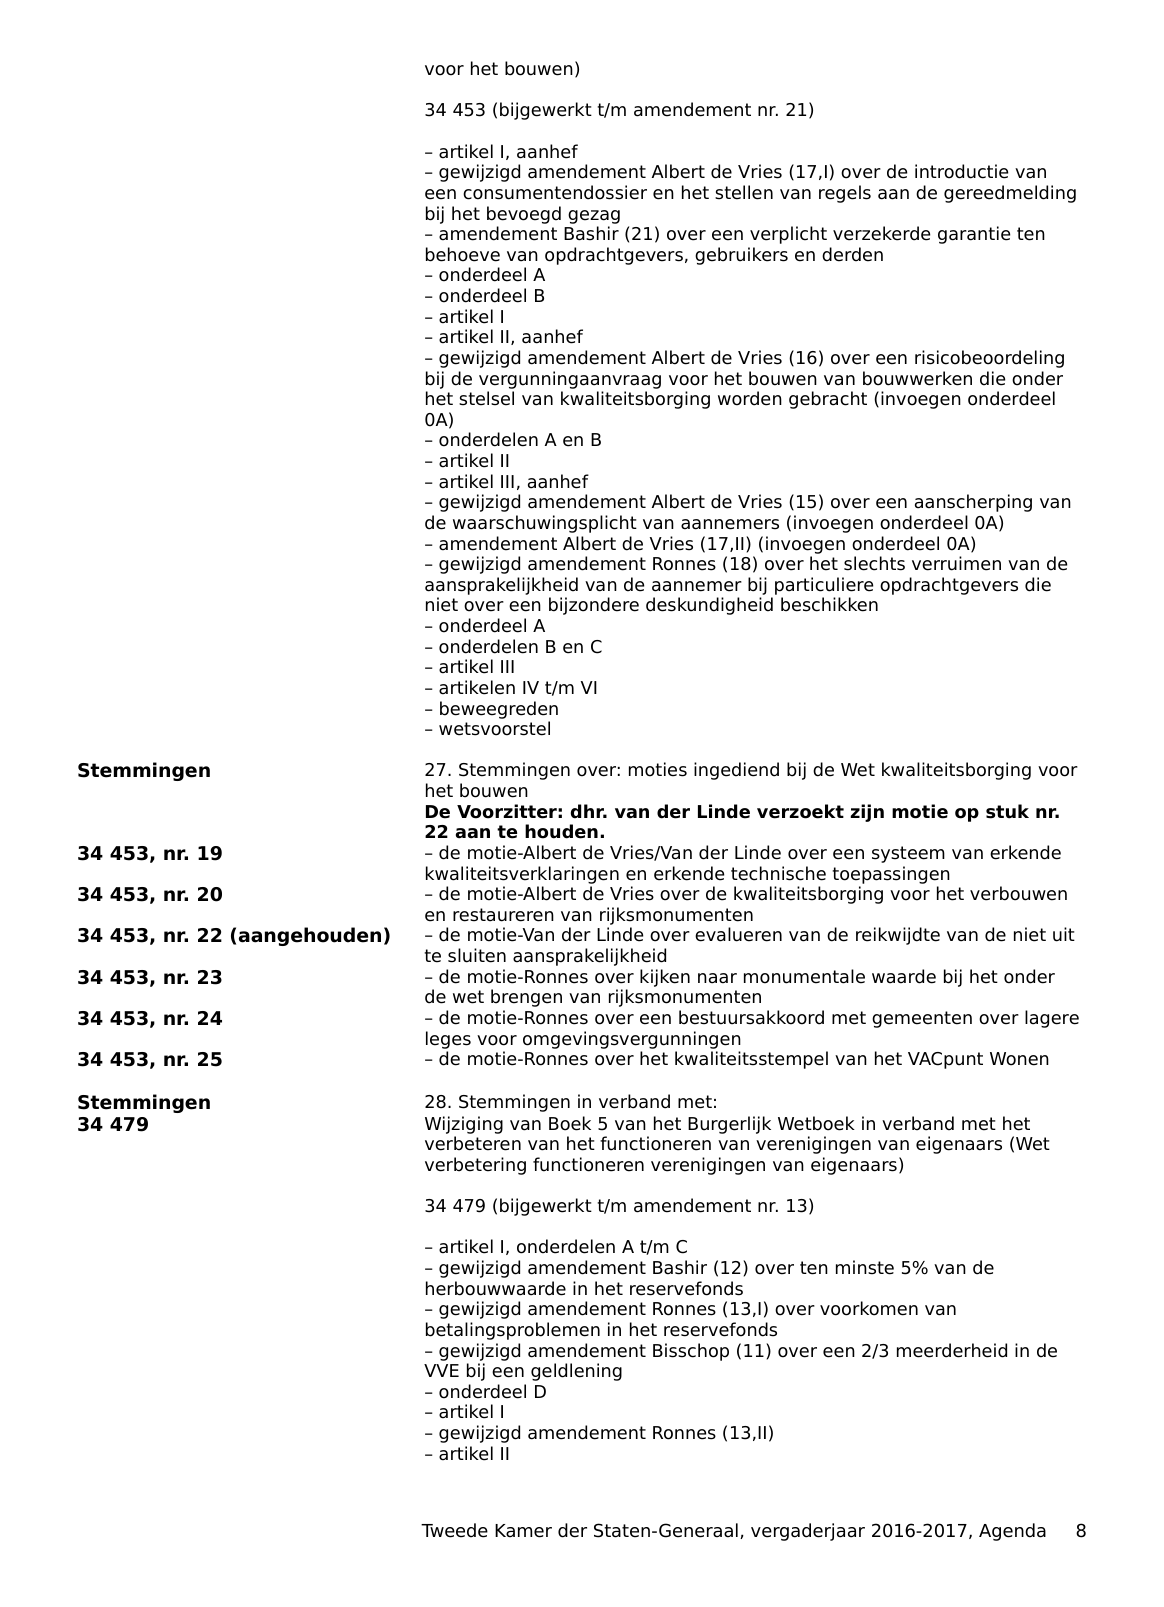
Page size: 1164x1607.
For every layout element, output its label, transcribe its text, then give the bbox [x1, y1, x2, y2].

table_cell [401, 1423, 418, 1444]
table_cell [401, 327, 418, 348]
table_cell [77, 348, 401, 430]
table_cell [77, 121, 401, 142]
table_cell – artikel II [418, 1444, 1087, 1464]
table_cell [401, 121, 418, 142]
table_cell [77, 224, 401, 265]
table_cell [401, 1217, 418, 1237]
table_cell [401, 534, 418, 554]
table_cell [77, 1238, 401, 1258]
table_cell – wetsvoorstel [418, 719, 1087, 740]
table_cell [77, 699, 401, 719]
table_cell [401, 1196, 418, 1217]
table_cell [418, 121, 1087, 142]
table_cell 34 453, nr. 22 (aangehouden) [77, 925, 401, 967]
table_cell [401, 802, 418, 843]
table_cell – onderdeel A [418, 616, 1087, 637]
table_cell [77, 451, 401, 472]
table_cell [418, 1176, 1087, 1196]
table_cell Wijziging van Boek 5 van het Burgerlijk Wetboek in verband met het verbeteren van het functioneren van verenigingen van eigenaars (Wet verbetering functioneren verenigingen van eigenaars) [418, 1114, 1087, 1176]
table_cell [401, 1403, 418, 1423]
table_cell De Voorzitter: dhr. van der Linde verzoekt zijn motie op stuk nr. 22 aan te houden. [418, 802, 1087, 843]
table_cell [77, 142, 401, 162]
table_cell [401, 884, 418, 925]
table_cell – onderdeel D [418, 1382, 1087, 1402]
table_cell 34 453, nr. 19 [77, 843, 401, 884]
table_cell [401, 1382, 418, 1402]
table_cell [418, 1071, 1087, 1092]
table_cell [77, 1444, 401, 1464]
table_cell [401, 80, 418, 100]
table_cell – gewijzigd amendement Bisschop (11) over een 2/3 meerderheid in de VVE bij een geldlening [418, 1341, 1087, 1382]
table_cell [77, 430, 401, 451]
table_cell – de motie-Albert de Vries over de kwaliteitsborging voor het verbouwen en restaureren van rijksmonumenten [418, 884, 1087, 925]
table_cell [77, 1217, 401, 1237]
table_cell 34 453, nr. 25 [77, 1049, 401, 1071]
table_cell [77, 554, 401, 616]
table_cell [401, 472, 418, 492]
table_cell 34 453, nr. 23 [77, 967, 401, 1008]
table_cell [77, 327, 401, 348]
table_cell 34 453 (bijgewerkt t/m amendement nr. 21) [418, 100, 1087, 121]
table_cell [401, 286, 418, 307]
table_cell [401, 1008, 418, 1049]
table_cell – de motie-Van der Linde over evalueren van de reikwijdte van de niet uit te sluiten aansprakelijkheid [418, 925, 1087, 967]
table_cell – de motie-Ronnes over een bestuursakkoord met gemeenten over lagere leges voor omgevingsvergunningen [418, 1008, 1087, 1049]
table_cell [77, 1382, 401, 1402]
table_cell [401, 142, 418, 162]
table_cell – de motie-Ronnes over het kwaliteitsstempel van het VACpunt Wonen [418, 1049, 1087, 1071]
table_cell [418, 80, 1087, 100]
table_cell [77, 286, 401, 307]
table_cell [401, 925, 418, 967]
table_cell [77, 472, 401, 492]
table_cell [77, 100, 401, 121]
table_cell 34 479 [77, 1114, 401, 1176]
table_cell [401, 719, 418, 740]
table_cell [401, 967, 418, 1008]
table_cell – artikel II, aanhef [418, 327, 1087, 348]
table_cell [418, 740, 1087, 760]
table_cell – onderdelen A en B [418, 430, 1087, 451]
table_cell [401, 1258, 418, 1299]
table_cell [77, 1071, 401, 1092]
table_cell Stemmingen [77, 1092, 401, 1114]
table_cell [401, 1092, 418, 1114]
table_cell [401, 637, 418, 657]
table_cell – de motie-Albert de Vries/Van der Linde over een systeem van erkende kwaliteitsverklaringen en erkende technische toepassingen [418, 843, 1087, 884]
table_cell – amendement Bashir (21) over een verplicht verzekerde garantie ten behoeve van opdrachtgevers, gebruikers en derden [418, 224, 1087, 265]
table_cell [77, 1403, 401, 1423]
table_cell voor het bouwen) [418, 59, 1087, 80]
table_cell – artikel I, onderdelen A t/m C [418, 1238, 1087, 1258]
table_cell [77, 492, 401, 533]
table_cell – gewijzigd amendement Albert de Vries (16) over een risicobeoordeling bij de vergunningaanvraag voor het bouwen van bouwwerken die onder het stelsel van kwaliteitsborging worden gebracht (invoegen onderdeel 0A) [418, 348, 1087, 430]
table_cell – gewijzigd amendement Bashir (12) over ten minste 5% van de herbouwwaarde in het reservefonds [418, 1258, 1087, 1299]
table_cell 34 479 (bijgewerkt t/m amendement nr. 13) [418, 1196, 1087, 1217]
table_cell [77, 162, 401, 224]
table_cell – onderdeel B [418, 286, 1087, 307]
table_cell [401, 348, 418, 430]
table_cell [401, 224, 418, 265]
table_cell [77, 1196, 401, 1217]
table_cell – onderdeel A [418, 265, 1087, 286]
table_cell [401, 1238, 418, 1258]
table_cell [77, 1341, 401, 1382]
table_cell [77, 1423, 401, 1444]
table_cell [401, 492, 418, 533]
table_cell [77, 616, 401, 637]
table_cell [77, 1299, 401, 1341]
table_cell [401, 307, 418, 327]
table_cell 34 453, nr. 20 [77, 884, 401, 925]
table_cell [401, 451, 418, 472]
table_cell [77, 740, 401, 760]
table_cell – artikel I [418, 1403, 1087, 1423]
table_cell [401, 760, 418, 802]
table_cell [77, 719, 401, 740]
table_cell – gewijzigd amendement Albert de Vries (17,I) over de introductie van een consumentendossier en het stellen van regels aan de gereedmelding bij het bevoegd gezag [418, 162, 1087, 224]
table_cell – artikel III [418, 657, 1087, 678]
table_cell [77, 657, 401, 678]
table_cell 27. Stemmingen over: moties ingediend bij de Wet kwaliteitsborging voor het bouwen [418, 760, 1087, 802]
table_cell [401, 699, 418, 719]
table_cell [401, 1341, 418, 1382]
table_cell [401, 616, 418, 637]
table_cell 28. Stemmingen in verband met: [418, 1092, 1087, 1114]
table_cell [401, 1176, 418, 1196]
table_cell – beweegreden [418, 699, 1087, 719]
table_cell [77, 265, 401, 286]
table_cell – onderdelen B en C [418, 637, 1087, 657]
table_cell [77, 678, 401, 698]
table_cell [401, 1444, 418, 1464]
table_cell [418, 1217, 1087, 1237]
table_cell [401, 1049, 418, 1071]
table_cell 34 453, nr. 24 [77, 1008, 401, 1049]
table_cell – artikel III, aanhef [418, 472, 1087, 492]
table_cell – artikel I, aanhef [418, 142, 1087, 162]
table_cell – artikel II [418, 451, 1087, 472]
table_cell – gewijzigd amendement Albert de Vries (15) over een aanscherping van de waarschuwingsplicht van aannemers (invoegen onderdeel 0A) [418, 492, 1087, 533]
table_cell – de motie-Ronnes over kijken naar monumentale waarde bij het onder de wet brengen van rijksmonumenten [418, 967, 1087, 1008]
table_cell [77, 1258, 401, 1299]
table_cell [401, 678, 418, 698]
table_cell [401, 1071, 418, 1092]
table_cell [401, 657, 418, 678]
table_cell [77, 1176, 401, 1196]
table_cell [77, 80, 401, 100]
table_cell – artikel I [418, 307, 1087, 327]
table_cell [401, 740, 418, 760]
table_cell Stemmingen [77, 760, 401, 802]
table_cell – amendement Albert de Vries (17,II) (invoegen onderdeel 0A) [418, 534, 1087, 554]
table_cell – artikelen IV t/m VI [418, 678, 1087, 698]
table_cell [401, 1299, 418, 1341]
table_cell [77, 802, 401, 843]
table_cell [401, 100, 418, 121]
table_cell [401, 265, 418, 286]
table_cell – gewijzigd amendement Ronnes (13,I) over voorkomen van betalingsproblemen in het reservefonds [418, 1299, 1087, 1341]
table_cell [401, 554, 418, 616]
table_cell – gewijzigd amendement Ronnes (18) over het slechts verruimen van de aansprakelijkheid van de aannemer bij particuliere opdrachtgevers die niet over een bijzondere deskundigheid beschikken [418, 554, 1087, 616]
table_cell [401, 843, 418, 884]
table_cell [77, 637, 401, 657]
table_cell [401, 59, 418, 80]
table_cell [401, 430, 418, 451]
table_cell [77, 534, 401, 554]
table_cell [401, 1114, 418, 1176]
table_cell [77, 59, 401, 80]
table_cell [77, 307, 401, 327]
table_cell – gewijzigd amendement Ronnes (13,II) [418, 1423, 1087, 1444]
table_cell [401, 162, 418, 224]
